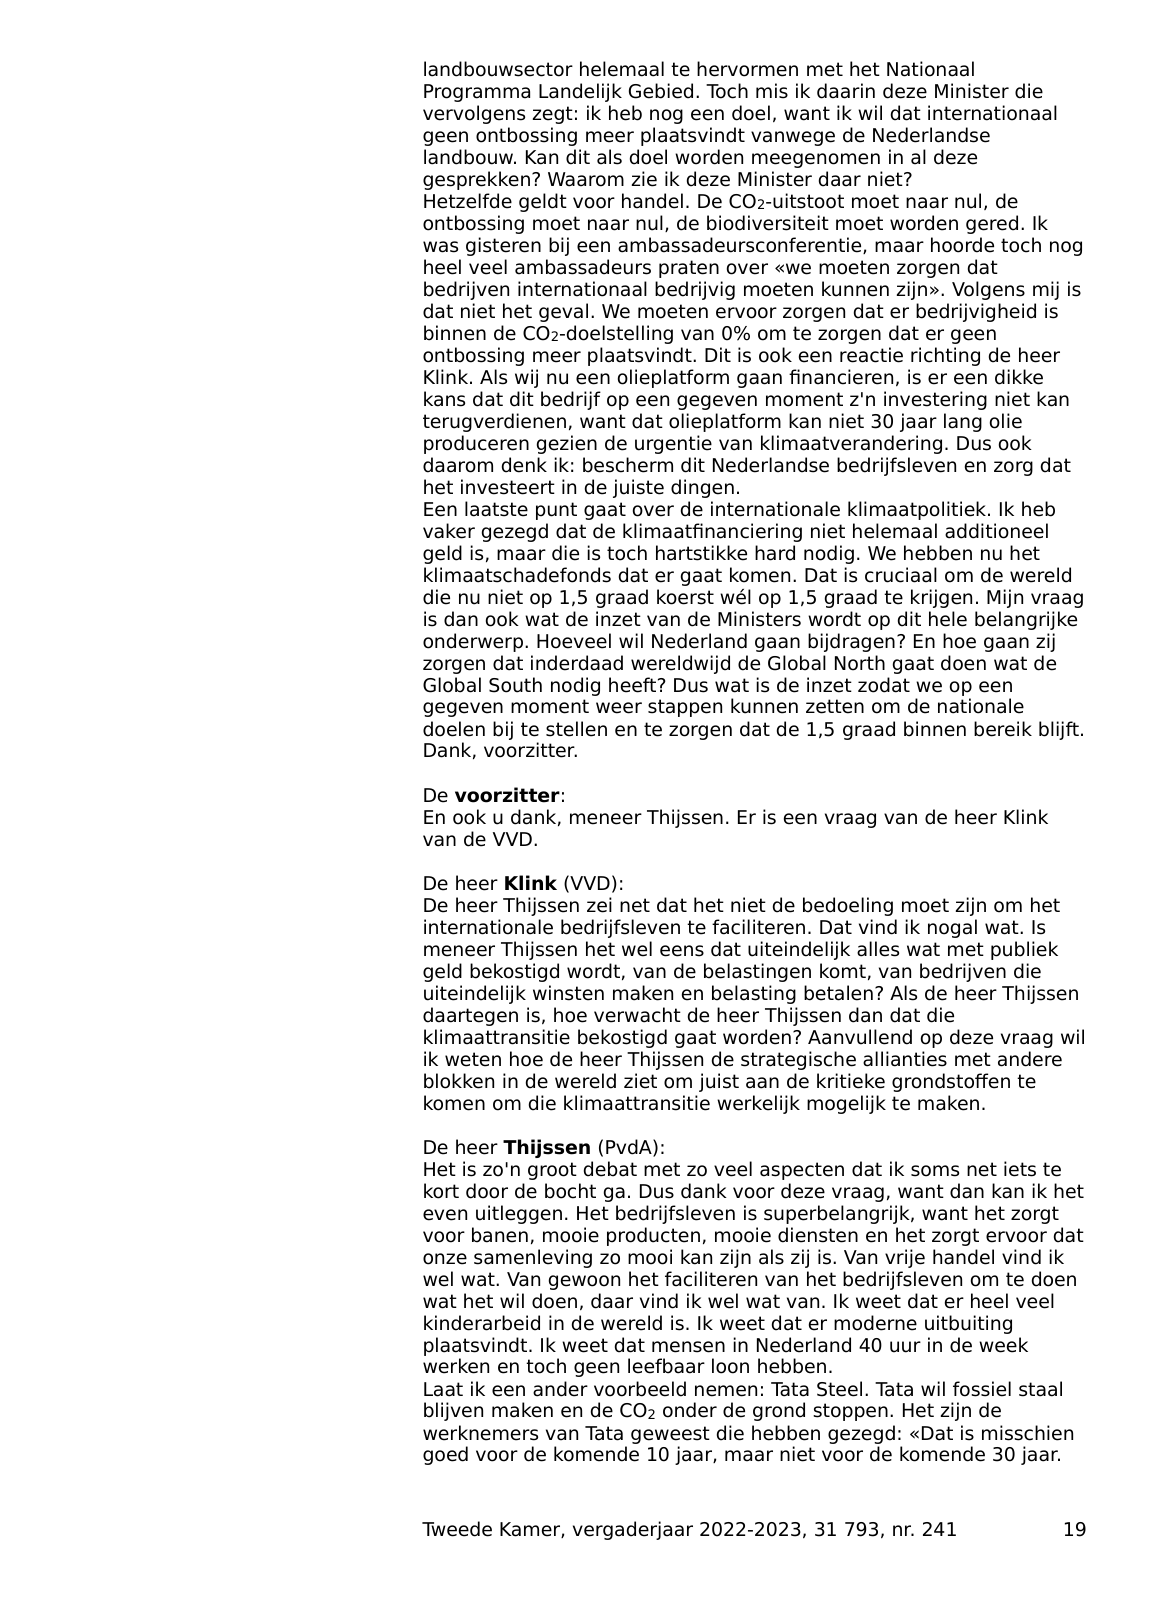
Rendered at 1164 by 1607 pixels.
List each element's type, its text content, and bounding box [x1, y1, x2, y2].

text De heer Thijssen (PvdA): [422, 1137, 1087, 1159]
text Een laatste punt gaat over de internationale klimaatpolitiek. Ik heb vaker gezegd dat de klimaatfinanciering niet helemaal additioneel geld is, maar die is toch hartstikke hard nodig. We hebben nu het klimaatschadefonds dat er gaat komen. Dat is cruciaal om de wereld die nu niet op 1,5 graad koerst wél op 1,5 graad te krijgen. Mijn vraag is dan ook wat de inzet van de Ministers wordt op dit hele belangrijke onderwerp. Hoeveel wil Nederland gaan bijdragen? En hoe gaan zij zorgen dat inderdaad wereldwijd de Global North gaat doen wat de Global South nodig heeft? Dus wat is de inzet zodat we op een gegeven moment weer stappen kunnen zetten om de nationale doelen bij te stellen en te zorgen dat de 1,5 graad binnen bereik blijft. [422, 499, 1087, 740]
text Het is zo'n groot debat met zo veel aspecten dat ik soms net iets te kort door de bocht ga. Dus dank voor deze vraag, want dan kan ik het even uitleggen. Het bedrijfsleven is superbelangrijk, want het zorgt voor banen, mooie producten, mooie diensten en het zorgt ervoor dat onze samenleving zo mooi kan zijn als zij is. Van vrije handel vind ik wel wat. Van gewoon het faciliteren van het bedrijfsleven om te doen wat het wil doen, daar vind ik wel wat van. Ik weet dat er heel veel kinderarbeid in de wereld is. Ik weet dat er moderne uitbuiting plaatsvindt. Ik weet dat mensen in Nederland 40 uur in de week werken en toch geen leefbaar loon hebben. [422, 1159, 1087, 1378]
text Dank, voorzitter. [422, 740, 1087, 762]
text En ook u dank, meneer Thijssen. Er is een vraag van de heer Klink van de VVD. [422, 807, 1087, 851]
text De voorzitter: [422, 784, 1087, 807]
text De heer Thijssen zei net dat het niet de bedoeling moet zijn om het internationale bedrijfsleven te faciliteren. Dat vind ik nogal wat. Is meneer Thijssen het wel eens dat uiteindelijk alles wat met publiek geld bekostigd wordt, van de belastingen komt, van bedrijven die uiteindelijk winsten maken en belasting betalen? Als de heer Thijssen daartegen is, hoe verwacht de heer Thijssen dan dat die klimaattransitie bekostigd gaat worden? Aanvullend op deze vraag wil ik weten hoe de heer Thijssen de strategische allianties met andere blokken in de wereld ziet om juist aan de kritieke grondstoffen te komen om die klimaattransitie werkelijk mogelijk te maken. [422, 895, 1087, 1114]
text Hetzelfde geldt voor handel. De CO2-uitstoot moet naar nul, de ontbossing moet naar nul, de biodiversiteit moet worden gered. Ik was gisteren bij een ambassadeursconferentie, maar hoorde toch nog heel veel ambassadeurs praten over «we moeten zorgen dat bedrijven internationaal bedrijvig moeten kunnen zijn». Volgens mij is dat niet het geval. We moeten ervoor zorgen dat er bedrijvigheid is binnen de CO2-doelstelling van 0% om te zorgen dat er geen ontbossing meer plaatsvindt. Dit is ook een reactie richting de heer Klink. Als wij nu een olieplatform gaan financieren, is er een dikke kans dat dit bedrijf op een gegeven moment z'n investering niet kan terugverdienen, want dat olieplatform kan niet 30 jaar lang olie produceren gezien de urgentie van klimaatverandering. Dus ook daarom denk ik: bescherm dit Nederlandse bedrijfsleven en zorg dat het investeert in de juiste dingen. [422, 191, 1087, 499]
text De heer Klink (VVD): [422, 873, 1087, 895]
text Laat ik een ander voorbeeld nemen: Tata Steel. Tata wil fossiel staal blijven maken en de CO2 onder de grond stoppen. Het zijn de werknemers van Tata geweest die hebben gezegd: «Dat is misschien goed voor de komende 10 jaar, maar niet voor de komende 30 jaar. [422, 1378, 1087, 1466]
text landbouwsector helemaal te hervormen met het Nationaal Programma Landelijk Gebied. Toch mis ik daarin deze Minister die vervolgens zegt: ik heb nog een doel, want ik wil dat internationaal geen ontbossing meer plaatsvindt vanwege de Nederlandse landbouw. Kan dit als doel worden meegenomen in al deze gesprekken? Waarom zie ik deze Minister daar niet? [422, 59, 1087, 191]
